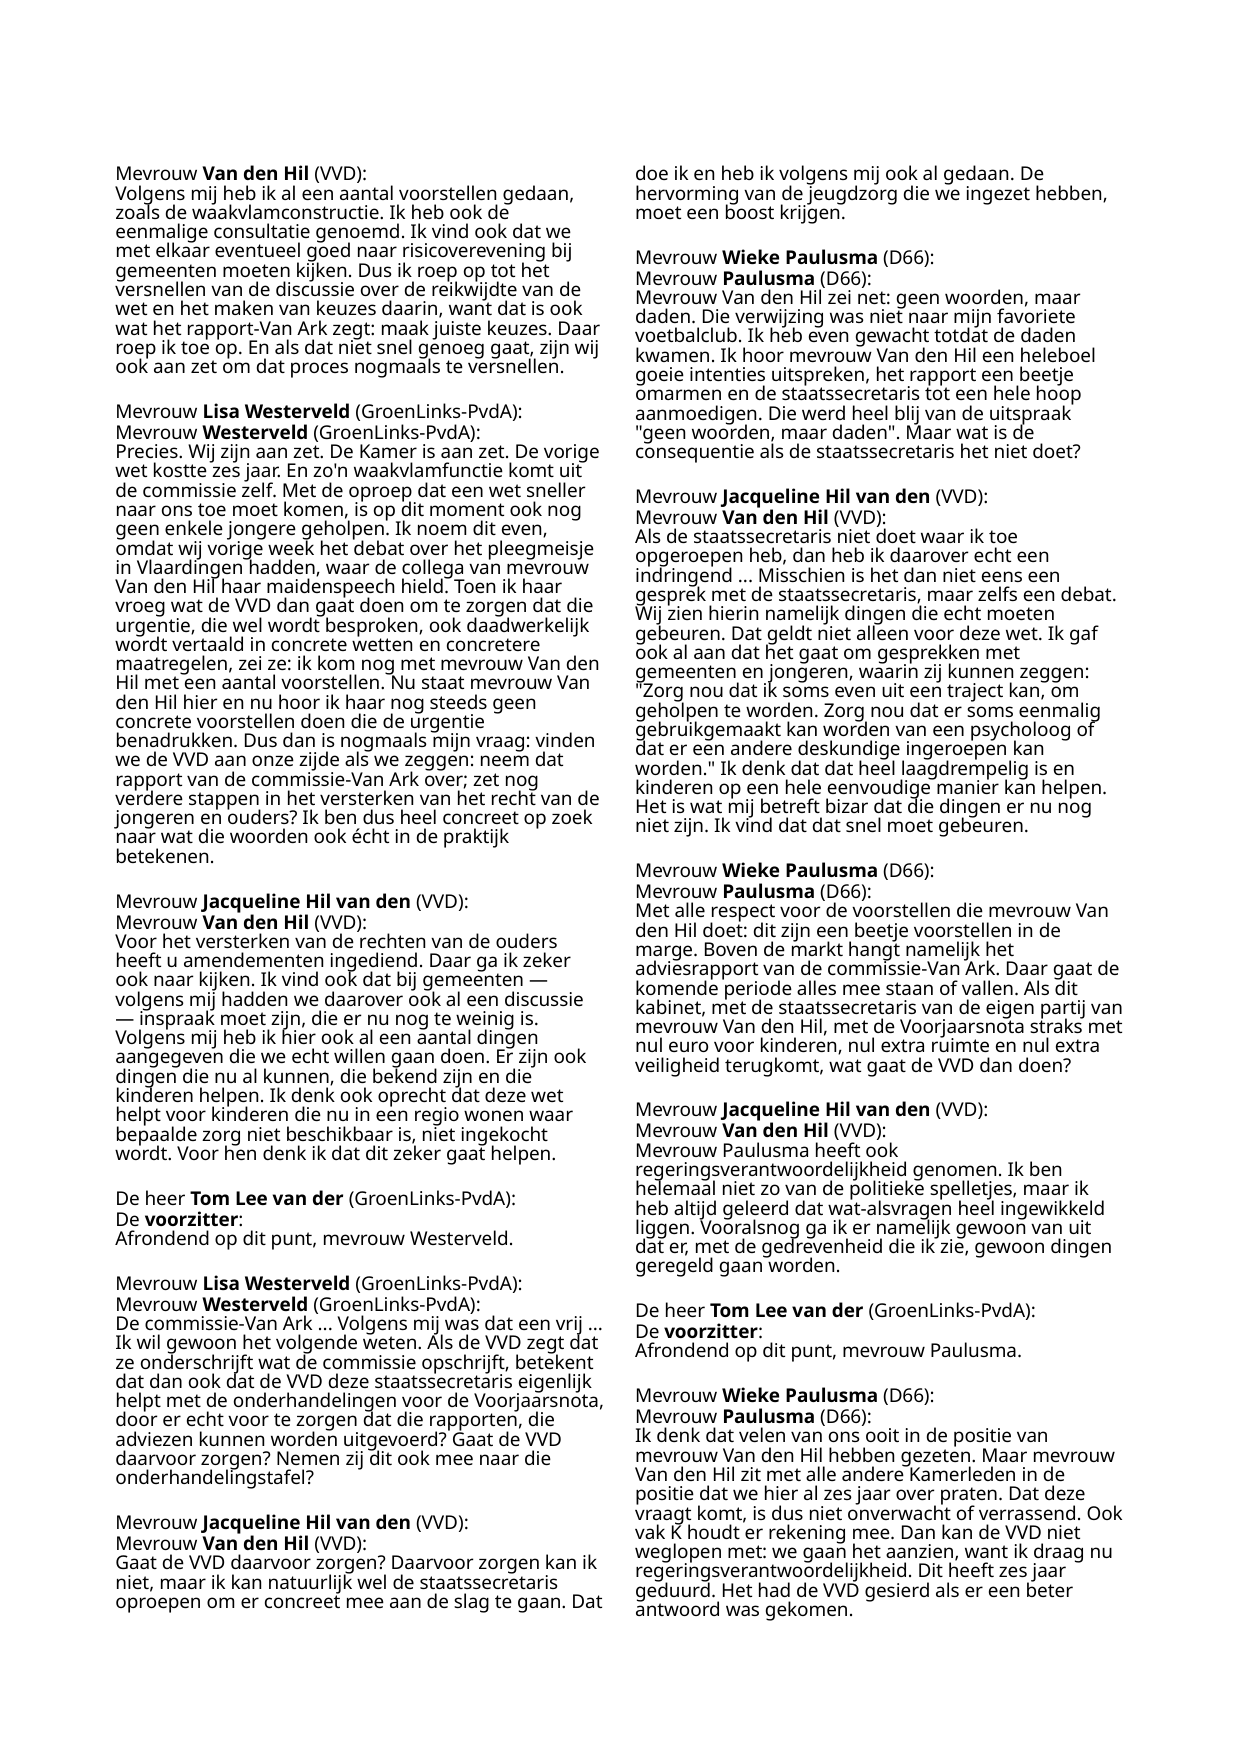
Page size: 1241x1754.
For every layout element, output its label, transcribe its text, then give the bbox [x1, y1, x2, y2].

text Mevrouw Paulusma (D66): [635, 1408, 1125, 1427]
text De voorzitter: [635, 1323, 1125, 1342]
text Mevrouw Wieke Paulusma (D66): [635, 244, 1125, 270]
text Ik denk dat velen van ons ooit in de positie van mevrouw Van den Hil hebben gezeten. Maar mevrouw Van den Hil zit met alle andere Kamerleden in de positie dat we hier al zes jaar over praten. Dat deze vraagt komt, is dus niet onverwacht of verrassend. Ook vak K houdt er rekening mee. Dan kan de VVD niet weglopen met: we gaan het aanzien, want ik draag nu regeringsverantwoordelijkheid. Dit heeft zes jaar geduurd. Het had de VVD gesierd als er een beter antwoord was gekomen. [635, 1427, 1125, 1620]
text Mevrouw Van den Hil (VVD): [115, 914, 605, 933]
text Precies. Wij zijn aan zet. De Kamer is aan zet. De vorige wet kostte zes jaar. En zo'n waakvlamfunctie komt uit de commissie zelf. Met de oproep dat een wet sneller naar ons toe moet komen, is op dit moment ook nog geen enkele jongere geholpen. Ik noem dit even, omdat wij vorige week het debat over het pleegmeisje in Vlaardingen hadden, waar de collega van mevrouw Van den Hil haar maidenspeech hield. Toen ik haar vroeg wat de VVD dan gaat doen om te zorgen dat die urgentie, die wel wordt besproken, ook daadwerkelijk wordt vertaald in concrete wetten en concretere maatregelen, zei ze: ik kom nog met mevrouw Van den Hil met een aantal voorstellen. Nu staat mevrouw Van den Hil hier en nu hoor ik haar nog steeds geen concrete voorstellen doen die de urgentie benadrukken. Dus dan is nogmaals mijn vraag: vinden we de VVD aan onze zijde als we zeggen: neem dat rapport van de commissie-Van Ark over; zet nog verdere stappen in het versterken van het recht van de jongeren en ouders? Ik ben dus heel concreet op zoek naar wat die woorden ook écht in de praktijk betekenen. [115, 443, 605, 867]
text Mevrouw Paulusma (D66): [635, 883, 1125, 902]
text Met alle respect voor de voorstellen die mevrouw Van den Hil doet: dit zijn een beetje voorstellen in de marge. Boven de markt hangt namelijk het adviesrapport van de commissie-Van Ark. Daar gaat de komende periode alles mee staan of vallen. Als dit kabinet, met de staatssecretaris van de eigen partij van mevrouw Van den Hil, met de Voorjaarsnota straks met nul euro voor kinderen, nul extra ruimte en nul extra veiligheid terugkomt, wat gaat de VVD dan doen? [635, 902, 1125, 1076]
text Gaat de VVD daarvoor zorgen? Daarvoor zorgen kan ik niet, maar ik kan natuurlijk wel de staatssecretaris oproepen om er concreet mee aan de slag te gaan. Dat [115, 1554, 605, 1612]
text Mevrouw Wieke Paulusma (D66): [635, 857, 1125, 883]
text De commissie-Van Ark ... Volgens mij was dat een vrij ... Ik wil gewoon het volgende weten. Als de VVD zegt dat ze onderschrijft wat de commissie opschrijft, betekent dat dan ook dat de VVD deze staatssecretaris eigenlijk helpt met de onderhandelingen voor de Voorjaarsnota, door er echt voor te zorgen dat die rapporten, die adviezen kunnen worden uitgevoerd? Gaat de VVD daarvoor zorgen? Nemen zij dit ook mee naar die onderhandelingstafel? [115, 1315, 605, 1488]
text De heer Tom Lee van der (GroenLinks-PvdA): [635, 1297, 1125, 1323]
text Mevrouw Van den Hil (VVD): [115, 165, 605, 184]
text Mevrouw Westerveld (GroenLinks-PvdA): [115, 424, 605, 443]
text Afrondend op dit punt, mevrouw Westerveld. [115, 1230, 605, 1249]
text Als de staatssecretaris niet doet waar ik toe opgeroepen heb, dan heb ik daarover echt een indringend ... Misschien is het dan niet eens een gesprek met de staatssecretaris, maar zelfs een debat. Wij zien hierin namelijk dingen die echt moeten gebeuren. Dat geldt niet alleen voor deze wet. Ik gaf ook al aan dat het gaat om gesprekken met gemeenten en jongeren, waarin zij kunnen zeggen: "Zorg nou dat ik soms even uit een traject kan, om geholpen te worden. Zorg nou dat er soms eenmalig gebruikgemaakt kan worden van een psycholoog of dat er een andere deskundige ingeroepen kan worden." Ik denk dat dat heel laagdrempelig is en kinderen op een hele eenvoudige manier kan helpen. Het is wat mij betreft bizar dat die dingen er nu nog niet zijn. Ik vind dat dat snel moet gebeuren. [635, 528, 1125, 837]
text Mevrouw Lisa Westerveld (GroenLinks-PvdA): [115, 1270, 605, 1296]
text Voor het versterken van de rechten van de ouders heeft u amendementen ingediend. Daar ga ik zeker ook naar kijken. Ik vind ook dat bij gemeenten — volgens mij hadden we daarover ook al een discussie — inspraak moet zijn, die er nu nog te weinig is. Volgens mij heb ik hier ook al een aantal dingen aangegeven die we echt willen gaan doen. Er zijn ook dingen die nu al kunnen, die bekend zijn en die kinderen helpen. Ik denk ook oprecht dat deze wet helpt voor kinderen die nu in een regio wonen waar bepaalde zorg niet beschikbaar is, niet ingekocht wordt. Voor hen denk ik dat dit zeker gaat helpen. [115, 933, 605, 1164]
text Mevrouw Jacqueline Hil van den (VVD): [115, 888, 605, 914]
text Mevrouw Wieke Paulusma (D66): [635, 1382, 1125, 1408]
text Afrondend op dit punt, mevrouw Paulusma. [635, 1342, 1125, 1362]
text Mevrouw Van den Hil (VVD): [635, 1122, 1125, 1142]
text Mevrouw Paulusma heeft ook regeringsverantwoordelijkheid genomen. Ik ben helemaal niet zo van de politieke spelletjes, maar ik heb altijd geleerd dat wat-alsvragen heel ingewikkeld liggen. Vooralsnog ga ik er namelijk gewoon van uit dat er, met de gedrevenheid die ik zie, gewoon dingen geregeld gaan worden. [635, 1142, 1125, 1277]
text Volgens mij heb ik al een aantal voorstellen gedaan, zoals de waakvlamconstructie. Ik heb ook de eenmalige consultatie genoemd. Ik vind ook dat we met elkaar eventueel goed naar risicoverevening bij gemeenten moeten kijken. Dus ik roep op tot het versnellen van de discussie over de reikwijdte van de wet en het maken van keuzes daarin, want dat is ook wat het rapport-Van Ark zegt: maak juiste keuzes. Daar roep ik toe op. En als dat niet snel genoeg gaat, zijn wij ook aan zet om dat proces nogmaals te versnellen. [115, 184, 605, 377]
text De heer Tom Lee van der (GroenLinks-PvdA): [115, 1185, 605, 1211]
text Mevrouw Westerveld (GroenLinks-PvdA): [115, 1296, 605, 1315]
text Mevrouw Jacqueline Hil van den (VVD): [115, 1509, 605, 1535]
text Mevrouw Van den Hil (VVD): [115, 1535, 605, 1554]
text Mevrouw Jacqueline Hil van den (VVD): [635, 1097, 1125, 1122]
text Mevrouw Van den Hil zei net: geen woorden, maar daden. Die verwijzing was niet naar mijn favoriete voetbalclub. Ik heb even gewacht totdat de daden kwamen. Ik hoor mevrouw Van den Hil een heleboel goeie intenties uitspreken, het rapport een beetje omarmen en de staatssecretaris tot een hele hoop aanmoedigen. Die werd heel blij van de uitspraak "geen woorden, maar daden". Maar wat is de consequentie als de staatssecretaris het niet doet? [635, 289, 1125, 462]
text Mevrouw Van den Hil (VVD): [635, 509, 1125, 528]
text Mevrouw Paulusma (D66): [635, 270, 1125, 289]
text Mevrouw Jacqueline Hil van den (VVD): [635, 483, 1125, 509]
text De voorzitter: [115, 1211, 605, 1230]
text doe ik en heb ik volgens mij ook al gedaan. De hervorming van de jeugdzorg die we ingezet hebben, moet een boost krijgen. [635, 165, 1125, 223]
text Mevrouw Lisa Westerveld (GroenLinks-PvdA): [115, 398, 605, 424]
